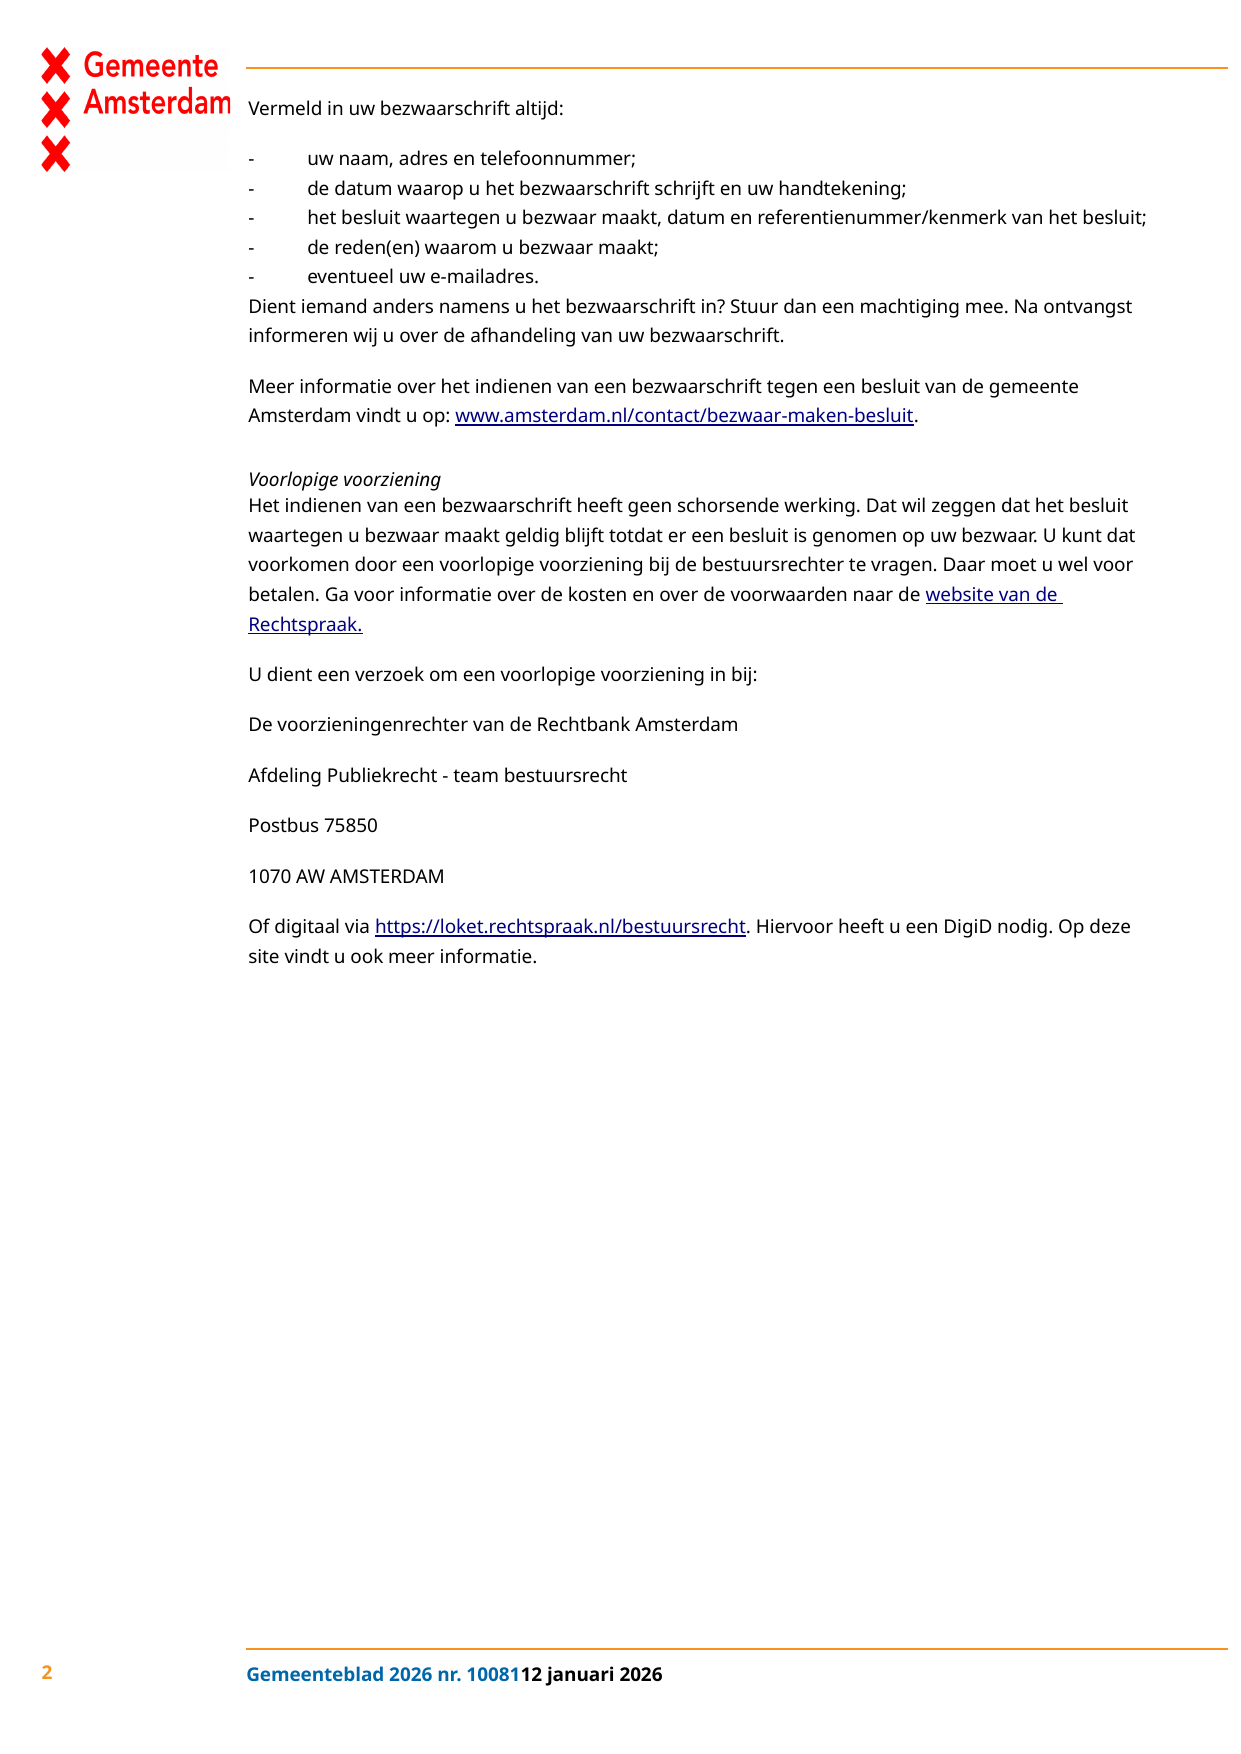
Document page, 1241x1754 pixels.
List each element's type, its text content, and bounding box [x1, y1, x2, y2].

text U dient een verzoek om een voorlopige voorziening in bij: [248, 661, 1152, 687]
list de datum waarop u het bezwaarschrift schrijft en uw handtekening; [248, 175, 1152, 201]
text Vermeld in uw bezwaarschrift altijd: [248, 95, 1152, 121]
list eventueel uw e-mailadres. [248, 263, 1152, 289]
text Voorlopige voorziening [248, 467, 1152, 492]
list de reden(en) waarom u bezwaar maakt; [248, 234, 1152, 260]
text Dient iemand anders namens u het bezwaarschrift in? Stuur dan een machtiging mee. Na ontvangst informeren wij u over de afhandeling van uw bezwaarschrift. [248, 293, 1152, 348]
text Afdeling Publiekrecht - team bestuursrecht [248, 762, 1152, 788]
list uw naam, adres en telefoonnummer; [248, 145, 1152, 171]
list het besluit waartegen u bezwaar maakt, datum en referentienummer/kenmerk van het besluit; [248, 204, 1152, 230]
text Meer informatie over het indienen van een bezwaarschrift tegen een besluit van de gemeente Amsterdam vindt u op: www.amsterdam.nl/contact/bezwaar-maken-besluit. [248, 373, 1152, 428]
text Of digitaal via https://loket.rechtspraak.nl/bestuursrecht. Hiervoor heeft u een DigiD nodig. Op deze site vindt u ook meer informatie. [248, 913, 1152, 968]
text 1070 AW AMSTERDAM [248, 863, 1152, 888]
text De voorzieningenrechter van de Rechtbank Amsterdam [248, 712, 1152, 737]
picture [41, 47, 231, 172]
text Het indienen van een bezwaarschrift heeft geen schorsende werking. Dat wil zeggen dat het besluit waartegen u bezwaar maakt geldig blijft totdat er een besluit is genomen op uw bezwaar. U kunt dat voorkomen door een voorlopige voorziening bij de bestuursrechter te vragen. Daar moet u wel voor betalen. Ga voor informatie over de kosten en over de voorwaarden naar de website van de Rechtspraak. [248, 492, 1152, 636]
text Postbus 75850 [248, 812, 1152, 838]
